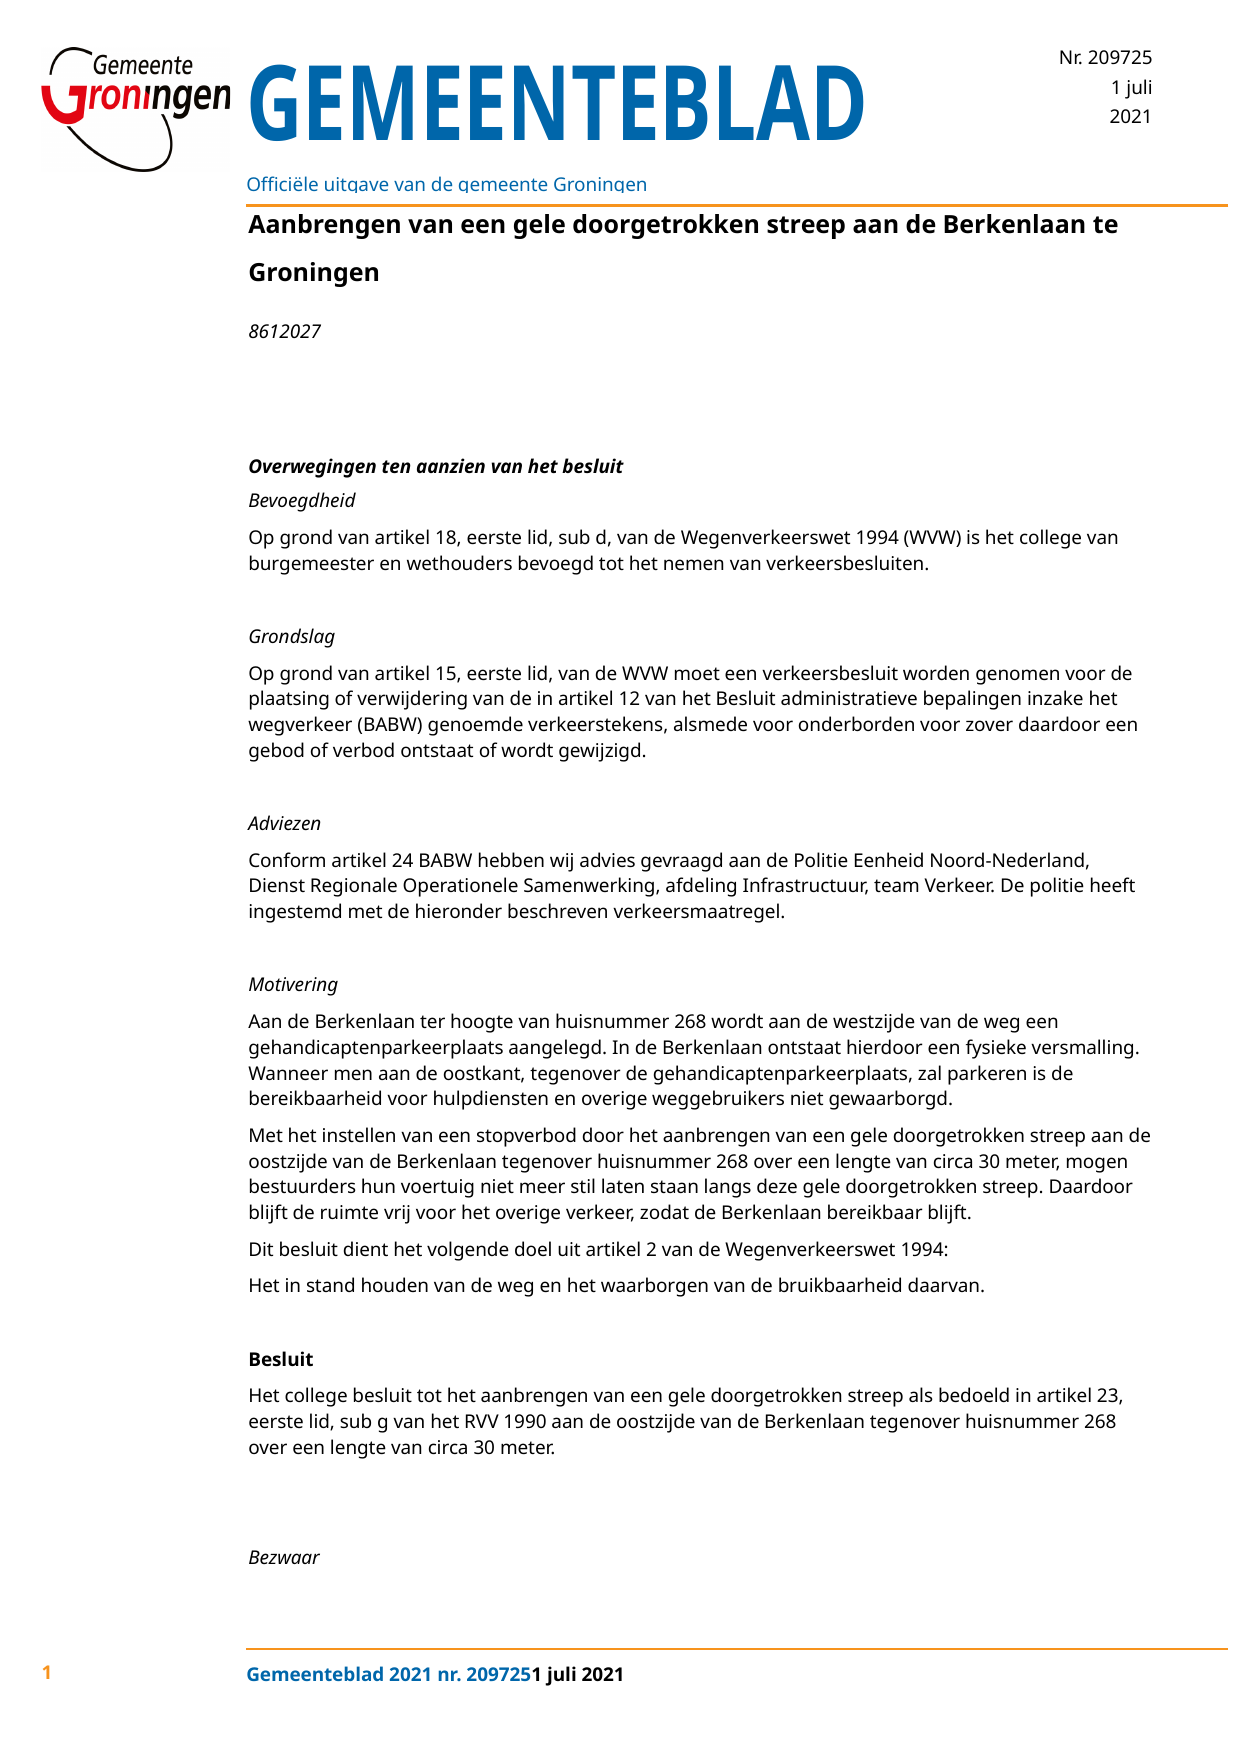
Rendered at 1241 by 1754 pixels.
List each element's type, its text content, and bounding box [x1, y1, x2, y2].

text Overwegingen ten aanzien van het besluit [248, 453, 1152, 479]
picture [41, 47, 231, 172]
text Grondslag [248, 623, 1152, 649]
text Dit besluit dient het volgende doel uit artikel 2 van de Wegenverkeerswet 1994: [248, 1236, 1152, 1262]
text Bezwaar [248, 1544, 1152, 1570]
text Met het instellen van een stopverbod door het aanbrengen van een gele doorgetrokken streep aan de oostzijde van de Berkenlaan tegenover huisnummer 268 over een lengte van circa 30 meter, mogen bestuurders hun voertuig niet meer stil laten staan langs deze gele doorgetrokken streep. Daardoor blijft de ruimte vrij voor het overige verkeer, zodat de Berkenlaan bereikbaar blijft. [248, 1122, 1152, 1225]
text Het in stand houden van de weg en het waarborgen van de bruikbaarheid daarvan. [248, 1273, 1152, 1298]
text Het college besluit tot het aanbrengen van een gele doorgetrokken streep als bedoeld in artikel 23, eerste lid, sub g van het RVV 1990 aan de oostzijde van de Berkenlaan tegenover huisnummer 268 over een lengte van circa 30 meter. [248, 1383, 1152, 1460]
text Adviezen [248, 810, 1152, 836]
text Aanbrengen van een gele doorgetrokken streep aan de Berkenlaan te Groningen [248, 207, 1152, 288]
text Aan de Berkenlaan ter hoogte van huisnummer 268 wordt aan de westzijde van de weg een gehandicaptenparkeerplaats aangelegd. In de Berkenlaan ontstaat hierdoor een fysieke versmalling. Wanneer men aan de oostkant, tegenover de gehandicaptenparkeerplaats, zal parkeren is de bereikbaarheid voor hulpdiensten en overige weggebruikers niet gewaarborgd. [248, 1008, 1152, 1111]
text Op grond van artikel 18, eerste lid, sub d, van de Wegenverkeerswet 1994 (WVW) is het college van burgemeester en wethouders bevoegd tot het nemen van verkeersbesluiten. [248, 524, 1152, 575]
text Bevoegdheid [248, 487, 1152, 513]
text Motivering [248, 972, 1152, 997]
text Conform artikel 24 BABW hebben wij advies gevraagd aan de Politie Eenheid Noord-Nederland, Dienst Regionale Operationele Samenwerking, afdeling Infrastructuur, team Verkeer. De politie heeft ingestemd met de hieronder beschreven verkeersmaatregel. [248, 847, 1152, 924]
text Op grond van artikel 15, eerste lid, van de WVW moet een verkeersbesluit worden genomen voor de plaatsing of verwijdering van de in artikel 12 van het Besluit administratieve bepalingen inzake het wegverkeer (BABW) genoemde verkeerstekens, alsmede voor onderborden voor zover daardoor een gebod of verbod ontstaat of wordt gewijzigd. [248, 660, 1152, 763]
text 8612027 [248, 318, 1152, 344]
text Besluit [248, 1346, 1152, 1372]
